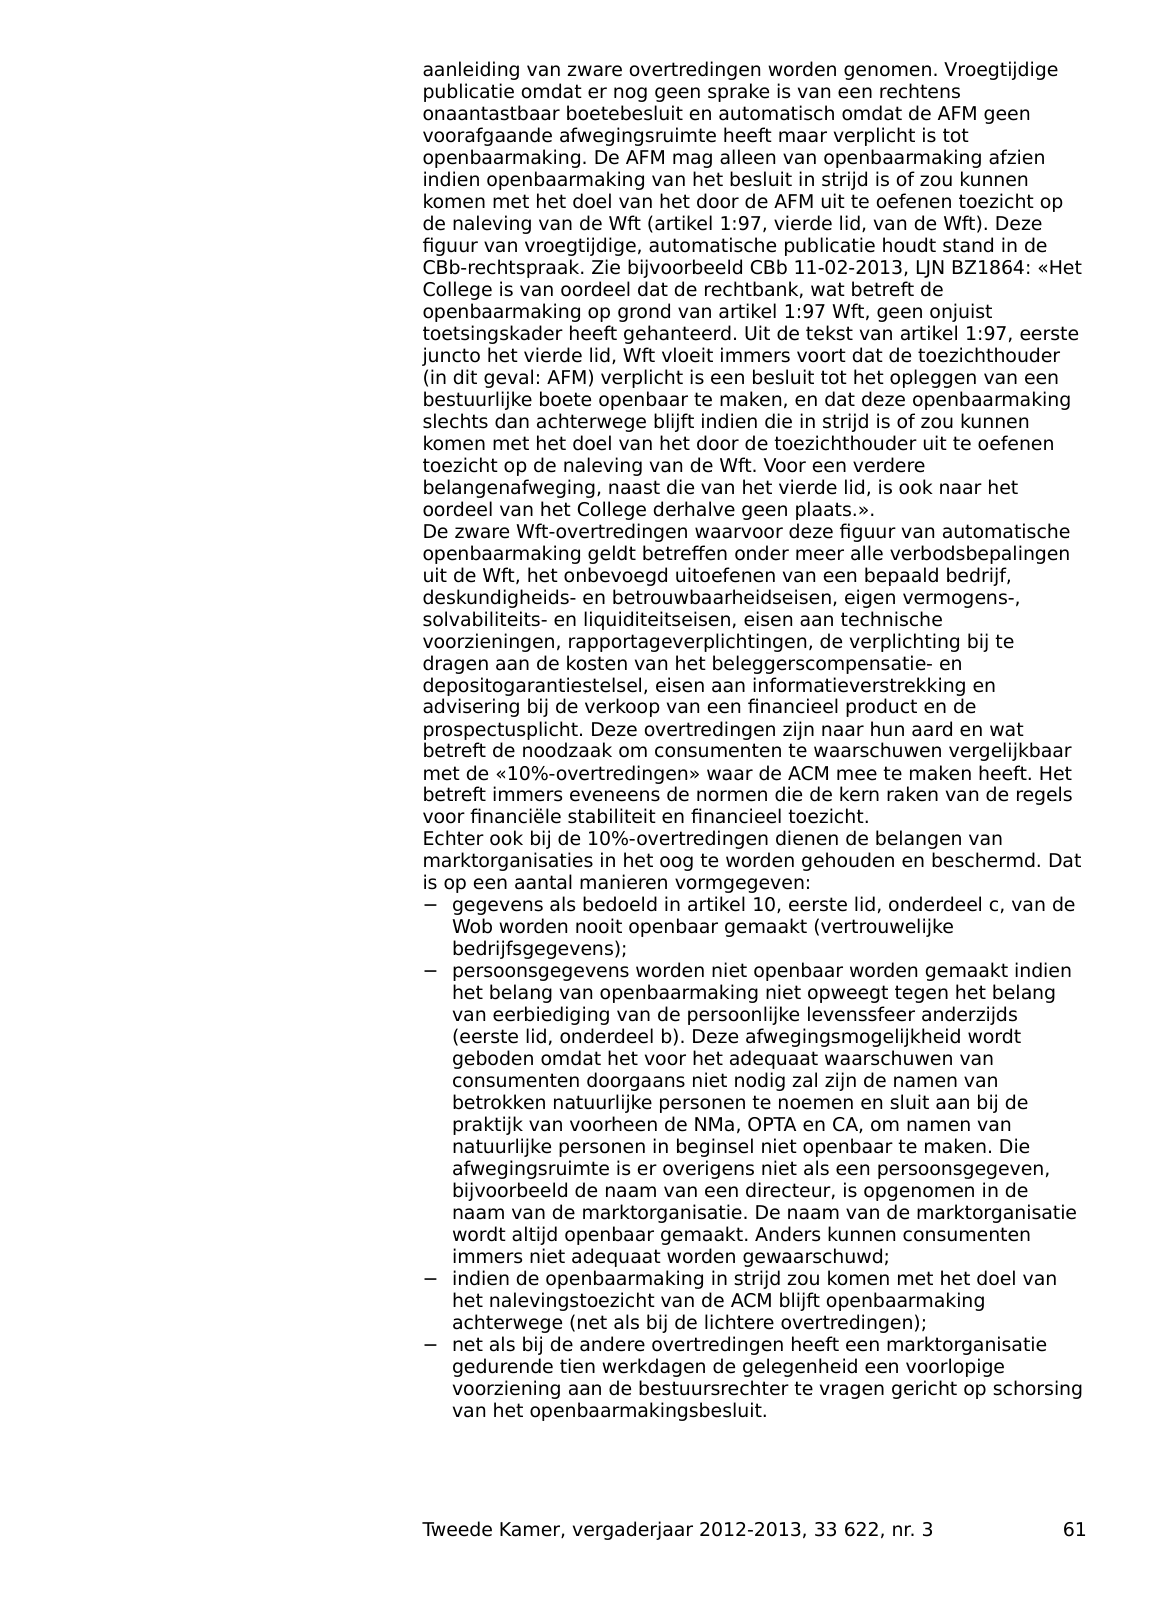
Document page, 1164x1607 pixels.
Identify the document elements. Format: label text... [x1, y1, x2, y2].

text − net als bij de andere overtredingen heeft een marktorganisatie gedurende tien werkdagen de gelegenheid een voorlopige voorziening aan de bestuursrechter te vragen gericht op schorsing van het openbaarmakingsbesluit. [422, 1334, 1087, 1422]
text − indien de openbaarmaking in strijd zou komen met het doel van het nalevingstoezicht van de ACM blijft openbaarmaking achterwege (net als bij de lichtere overtredingen); [422, 1268, 1087, 1334]
text De zware Wft-overtredingen waarvoor deze figuur van automatische openbaarmaking geldt betreffen onder meer alle verbodsbepalingen uit de Wft, het onbevoegd uitoefenen van een bepaald bedrijf, deskundigheids- en betrouwbaarheidseisen, eigen vermogens-, solvabiliteits- en liquiditeitseisen, eisen aan technische voorzieningen, rapportageverplichtingen, de verplichting bij te dragen aan de kosten van het beleggerscompensatie- en depositogarantiestelsel, eisen aan informatieverstrekking en advisering bij de verkoop van een financieel product en de prospectusplicht. Deze overtredingen zijn naar hun aard en wat betreft de noodzaak om consumenten te waarschuwen vergelijkbaar met de «10%-overtredingen» waar de ACM mee te maken heeft. Het betreft immers eveneens de normen die de kern raken van de regels voor financiële stabiliteit en financieel toezicht. [422, 521, 1087, 828]
text − gegevens als bedoeld in artikel 10, eerste lid, onderdeel c, van de Wob worden nooit openbaar gemaakt (vertrouwelijke bedrijfsgegevens); [422, 894, 1087, 960]
text − persoonsgegevens worden niet openbaar worden gemaakt indien het belang van openbaarmaking niet opweegt tegen het belang van eerbiediging van de persoonlijke levenssfeer anderzijds (eerste lid, onderdeel b). Deze afwegingsmogelijkheid wordt geboden omdat het voor het adequaat waarschuwen van consumenten doorgaans niet nodig zal zijn de namen van betrokken natuurlijke personen te noemen en sluit aan bij de praktijk van voorheen de NMa, OPTA en CA, om namen van natuurlijke personen in beginsel niet openbaar te maken. Die afwegingsruimte is er overigens niet als een persoonsgegeven, bijvoorbeeld de naam van een directeur, is opgenomen in de naam van de marktorganisatie. De naam van de marktorganisatie wordt altijd openbaar gemaakt. Anders kunnen consumenten immers niet adequaat worden gewaarschuwd; [422, 960, 1087, 1268]
text Echter ook bij de 10%-overtredingen dienen de belangen van marktorganisaties in het oog te worden gehouden en beschermd. Dat is op een aantal manieren vormgegeven: [422, 828, 1087, 894]
text aanleiding van zware overtredingen worden genomen. Vroegtijdige publicatie omdat er nog geen sprake is van een rechtens onaantastbaar boetebesluit en automatisch omdat de AFM geen voorafgaande afwegingsruimte heeft maar verplicht is tot openbaarmaking. De AFM mag alleen van openbaarmaking afzien indien openbaarmaking van het besluit in strijd is of zou kunnen komen met het doel van het door de AFM uit te oefenen toezicht op de naleving van de Wft (artikel 1:97, vierde lid, van de Wft). Deze figuur van vroegtijdige, automatische publicatie houdt stand in de CBb-rechtspraak. Zie bijvoorbeeld CBb 11-02-2013, LJN BZ1864: «Het College is van oordeel dat de rechtbank, wat betreft de openbaarmaking op grond van artikel 1:97 Wft, geen onjuist toetsingskader heeft gehanteerd. Uit de tekst van artikel 1:97, eerste juncto het vierde lid, Wft vloeit immers voort dat de toezichthouder (in dit geval: AFM) verplicht is een besluit tot het opleggen van een bestuurlijke boete openbaar te maken, en dat deze openbaarmaking slechts dan achterwege blijft indien die in strijd is of zou kunnen komen met het doel van het door de toezichthouder uit te oefenen toezicht op de naleving van de Wft. Voor een verdere belangenafweging, naast die van het vierde lid, is ook naar het oordeel van het College derhalve geen plaats.». [422, 59, 1087, 521]
